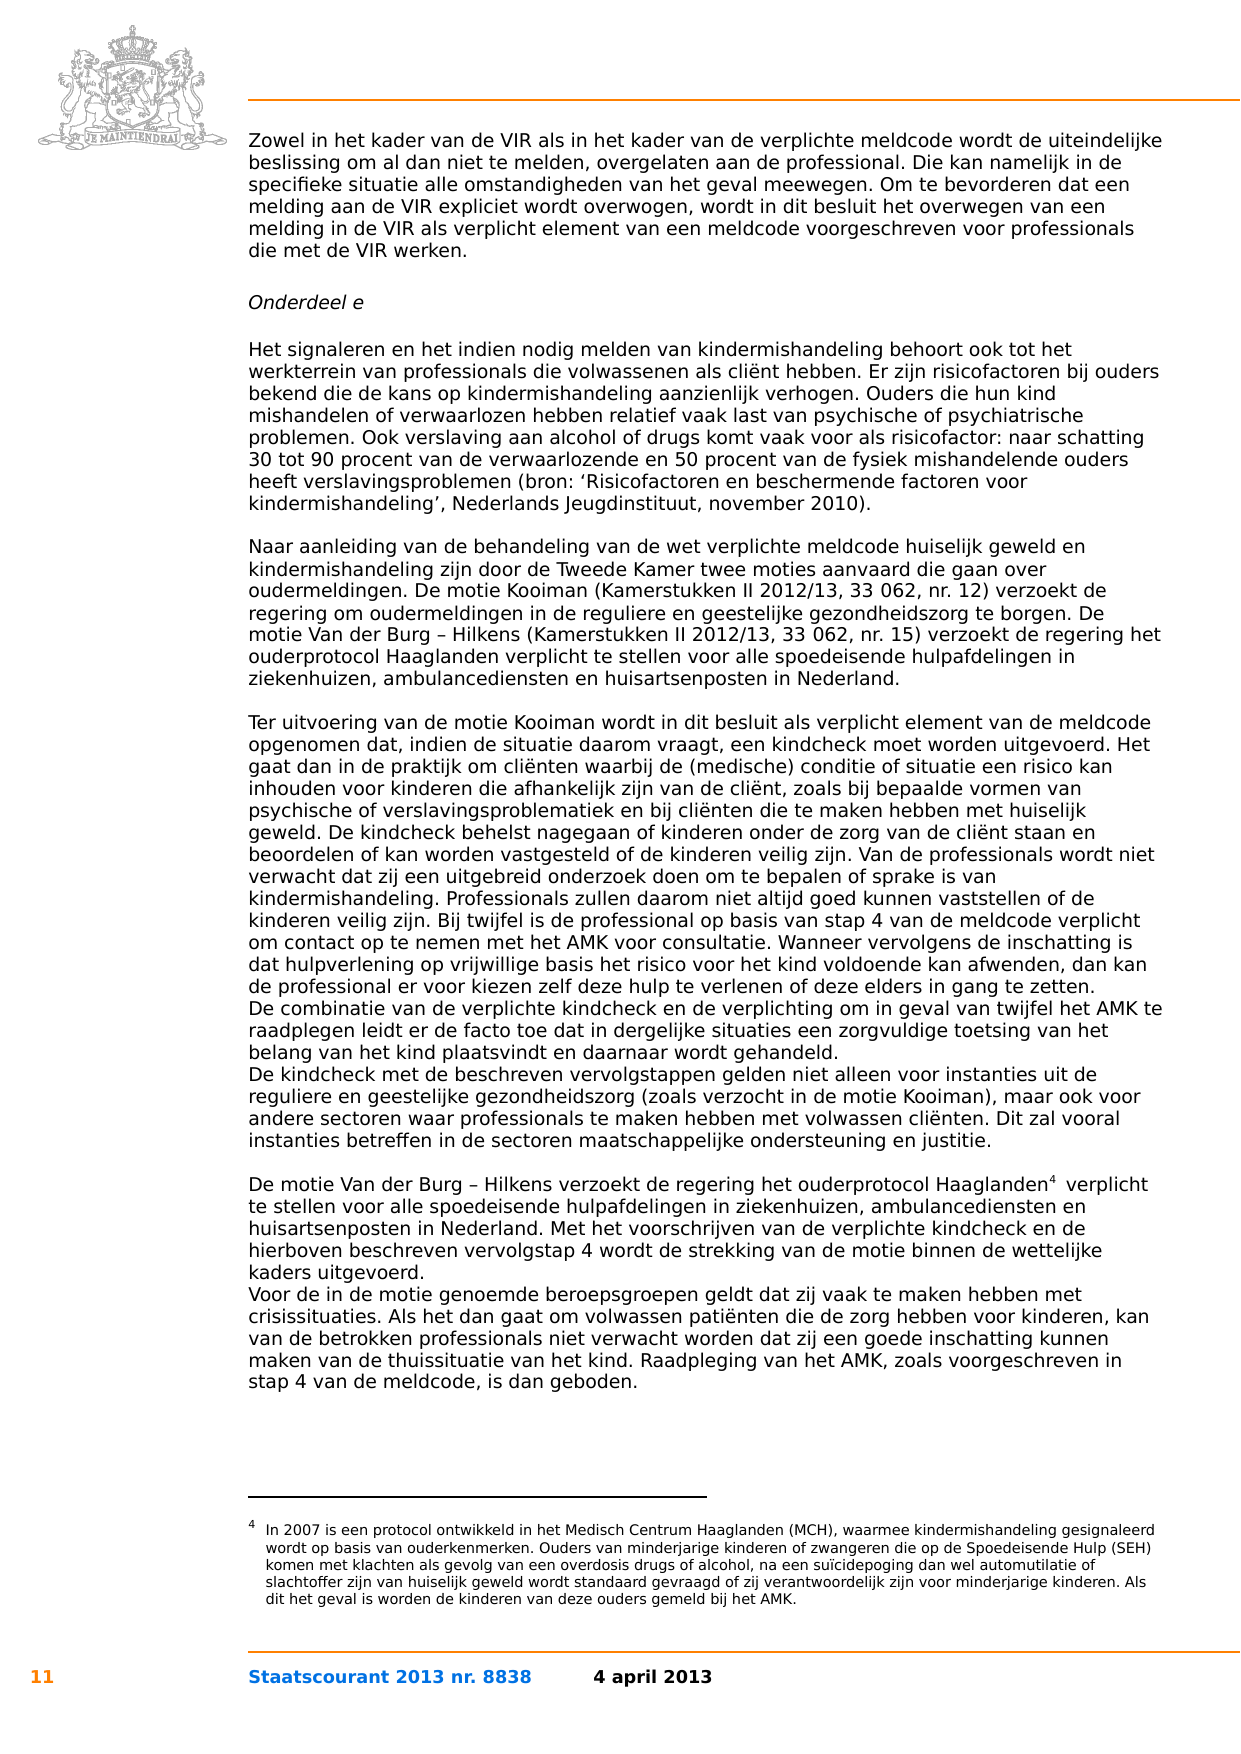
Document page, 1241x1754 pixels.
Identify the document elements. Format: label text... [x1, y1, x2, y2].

subtitle Onderdeel e [248, 292, 1163, 314]
text Het signaleren en het indien nodig melden van kindermishandeling behoort ook tot het werkterrein van professionals die volwassenen als cliënt hebben. Er zijn risicofactoren bij ouders bekend die de kans op kindermishandeling aanzienlijk verhogen. Ouders die hun kind mishandelen of verwaarlozen hebben relatief vaak last van psychische of psychiatrische problemen. Ook verslaving aan alcohol of drugs komt vaak voor als risicofactor: naar schatting 30 tot 90 procent van de verwaarlozende en 50 procent van de fysiek mishandelende ouders heeft verslavingsproblemen (bron: ‘Risicofactoren en beschermende factoren voor kindermishandeling’, Nederlands Jeugdinstituut, november 2010). [248, 339, 1163, 514]
text De combinatie van de verplichte kindcheck en de verplichting om in geval van twijfel het AMK te raadplegen leidt er de facto toe dat in dergelijke situaties een zorgvuldige toetsing van het belang van het kind plaatsvindt en daarnaar wordt gehandeld. [248, 998, 1163, 1064]
picture [38, 25, 227, 150]
text In 2007 is een protocol ontwikkeld in het Medisch Centrum Haaglanden (MCH), waarmee kindermishandeling gesignaleerd wordt op basis van ouderkenmerken. Ouders van minderjarige kinderen of zwangeren die op de Spoedeisende Hulp (SEH) komen met klachten als gevolg van een overdosis drugs of alcohol, na een suïcidepoging dan wel automutilatie of slachtoffer zijn van huiselijk geweld wordt standaard gevraagd of zij verantwoordelijk zijn voor minderjarige kinderen. Als dit het geval is worden de kinderen van deze ouders gemeld bij het AMK. [248, 1518, 1163, 1608]
text Ter uitvoering van de motie Kooiman wordt in dit besluit als verplicht element van de meldcode opgenomen dat, indien de situatie daarom vraagt, een kindcheck moet worden uitgevoerd. Het gaat dan in de praktijk om cliënten waarbij de (medische) conditie of situatie een risico kan inhouden voor kinderen die afhankelijk zijn van de cliënt, zoals bij bepaalde vormen van psychische of verslavingsproblematiek en bij cliënten die te maken hebben met huiselijk geweld. De kindcheck behelst nagegaan of kinderen onder de zorg van de cliënt staan en beoordelen of kan worden vastgesteld of de kinderen veilig zijn. Van de professionals wordt niet verwacht dat zij een uitgebreid onderzoek doen om te bepalen of sprake is van kindermishandeling. Professionals zullen daarom niet altijd goed kunnen vaststellen of de kinderen veilig zijn. Bij twijfel is de professional op basis van stap 4 van de meldcode verplicht om contact op te nemen met het AMK voor consultatie. Wanneer vervolgens de inschatting is dat hulpverlening op vrijwillige basis het risico voor het kind voldoende kan afwenden, dan kan de professional er voor kiezen zelf deze hulp te verlenen of deze elders in gang te zetten. [248, 712, 1163, 998]
text Voor de in de motie genoemde beroepsgroepen geldt dat zij vaak te maken hebben met crisissituaties. Als het dan gaat om volwassen patiënten die de zorg hebben voor kinderen, kan van de betrokken professionals niet verwacht worden dat zij een goede inschatting kunnen maken van de thuissituatie van het kind. Raadpleging van het AMK, zoals voorgeschreven in stap 4 van de meldcode, is dan geboden. [248, 1283, 1163, 1393]
text De kindcheck met de beschreven vervolgstappen gelden niet alleen voor instanties uit de reguliere en geestelijke gezondheidszorg (zoals verzocht in de motie Kooiman), maar ook voor andere sectoren waar professionals te maken hebben met volwassen cliënten. Dit zal vooral instanties betreffen in de sectoren maatschappelijke ondersteuning en justitie. [248, 1064, 1163, 1152]
text De motie Van der Burg – Hilkens verzoekt de regering het ouderprotocol Haaglanden verplicht te stellen voor alle spoedeisende hulpafdelingen in ziekenhuizen, ambulancediensten en huisartsenposten in Nederland. Met het voorschrijven van de verplichte kindcheck en de hierboven beschreven vervolgstap 4 wordt de strekking van de motie binnen de wettelijke kaders uitgevoerd. [248, 1174, 1163, 1283]
text Naar aanleiding van de behandeling van de wet verplichte meldcode huiselijk geweld en kindermishandeling zijn door de Tweede Kamer twee moties aanvaard die gaan over oudermeldingen. De motie Kooiman (Kamerstukken II 2012/13, 33 062, nr. 12) verzoekt de regering om oudermeldingen in de reguliere en geestelijke gezondheidszorg te borgen. De motie Van der Burg – Hilkens (Kamerstukken II 2012/13, 33 062, nr. 15) verzoekt de regering het ouderprotocol Haaglanden verplicht te stellen voor alle spoedeisende hulpafdelingen in ziekenhuizen, ambulancediensten en huisartsenposten in Nederland. [248, 536, 1163, 690]
text Zowel in het kader van de VIR als in het kader van de verplichte meldcode wordt de uiteindelijke beslissing om al dan niet te melden, overgelaten aan de professional. Die kan namelijk in de specifieke situatie alle omstandigheden van het geval meewegen. Om te bevorderen dat een melding aan de VIR expliciet wordt overwogen, wordt in dit besluit het overwegen van een melding in de VIR als verplicht element van een meldcode voorgeschreven voor professionals die met de VIR werken. [248, 130, 1163, 262]
